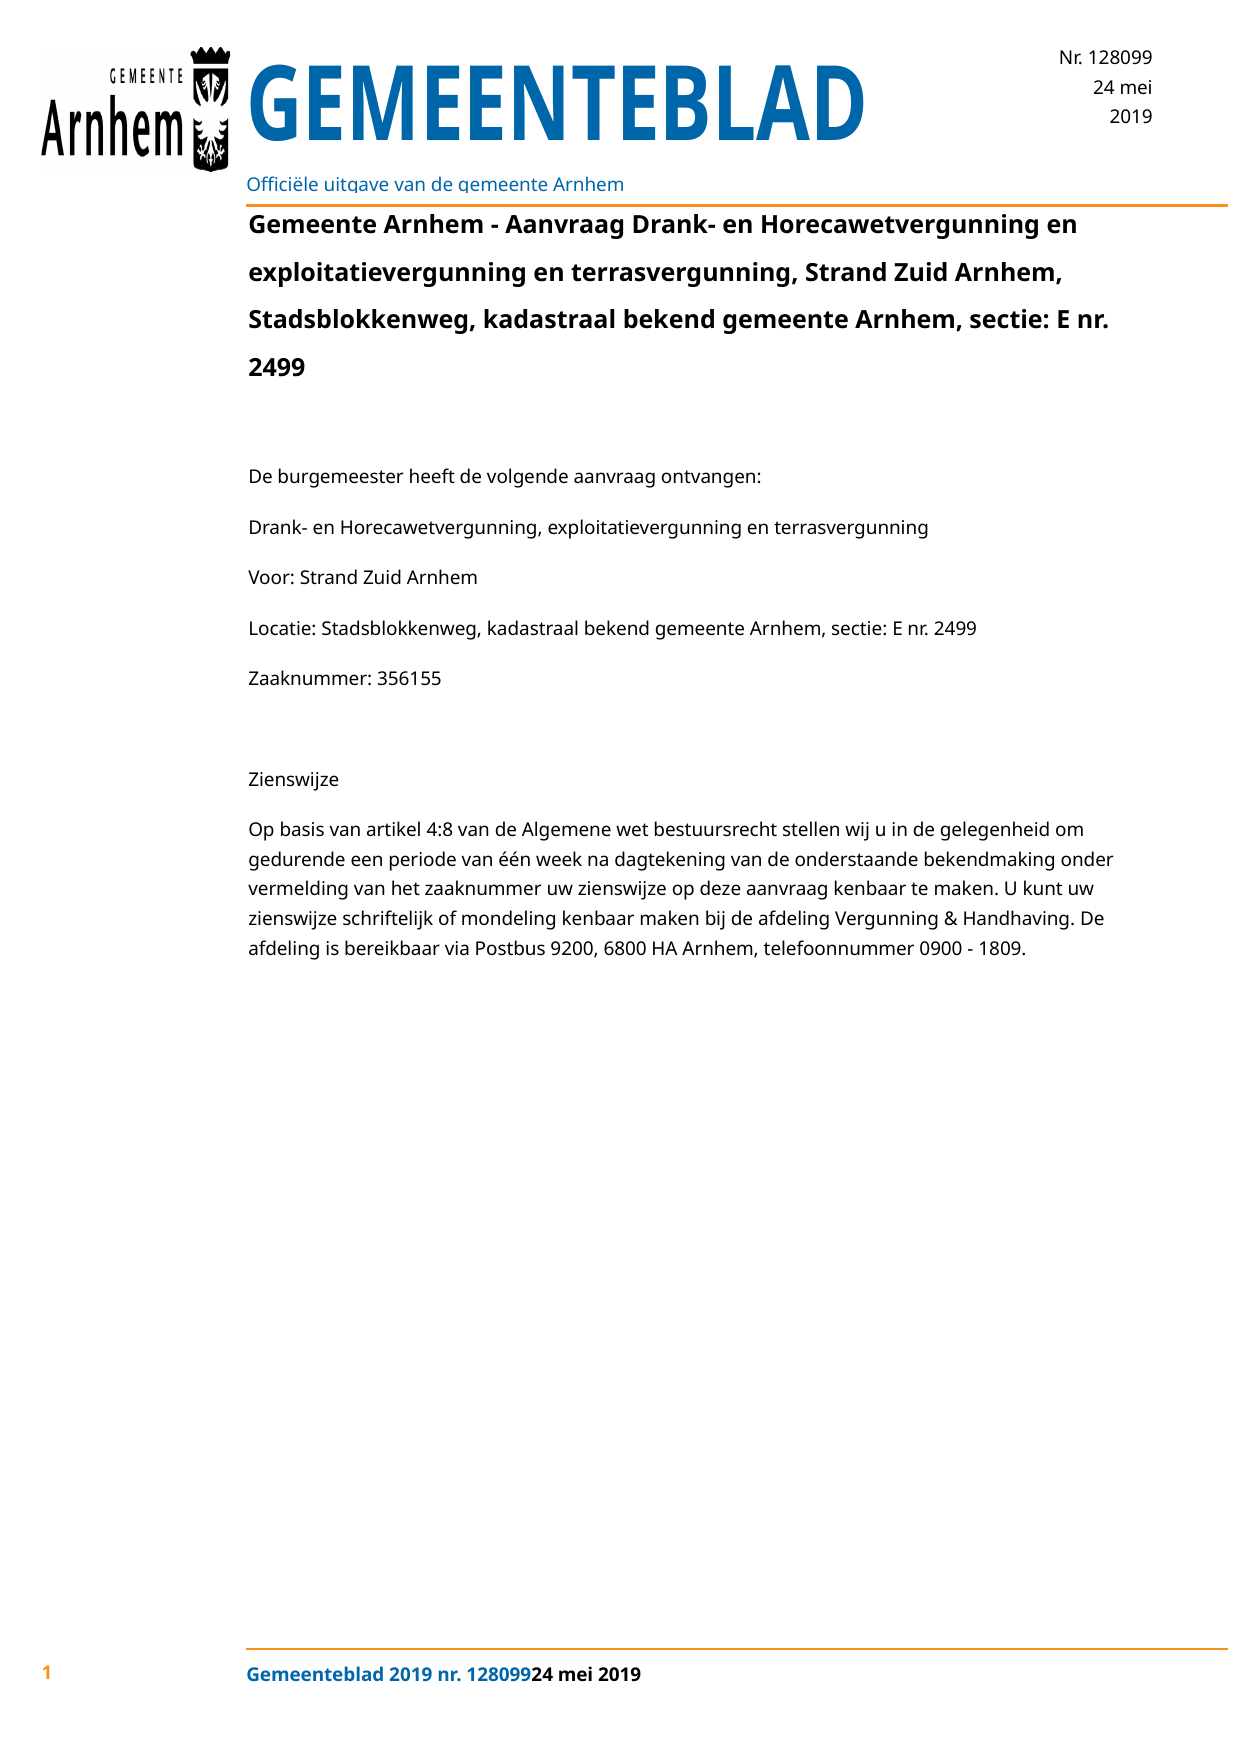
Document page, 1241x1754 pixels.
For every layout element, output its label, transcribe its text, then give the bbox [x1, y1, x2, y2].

text Zaaknummer: 356155 [248, 665, 1152, 691]
text De burgemeester heeft de volgende aanvraag ontvangen: [248, 463, 1152, 489]
text Locatie: Stadsblokkenweg, kadastraal bekend gemeente Arnhem, sectie: E nr. 2499 [248, 615, 1152, 641]
text Gemeente Arnhem - Aanvraag Drank- en Horecawetvergunning en exploitatievergunning en terrasvergunning, Strand Zuid Arnhem, Stadsblokkenweg, kadastraal bekend gemeente Arnhem, sectie: E nr. 2499 [248, 207, 1152, 384]
text Zienswijze [248, 766, 1152, 792]
text Voor: Strand Zuid Arnhem [248, 564, 1152, 590]
text Drank- en Horecawetvergunning, exploitatievergunning en terrasvergunning [248, 514, 1152, 540]
text Op basis van artikel 4:8 van de Algemene wet bestuursrecht stellen wij u in de gelegenheid om gedurende een periode van één week na dagtekening van de onderstaande bekendmaking onder vermelding van het zaaknummer uw zienswijze op deze aanvraag kenbaar te maken. U kunt uw zienswijze schriftelijk of mondeling kenbaar maken bij de afdeling Vergunning & Handhaving. De afdeling is bereikbaar via Postbus 9200, 6800 HA Arnhem, telefoonnummer 0900 - 1809. [248, 816, 1152, 961]
picture [41, 47, 231, 172]
